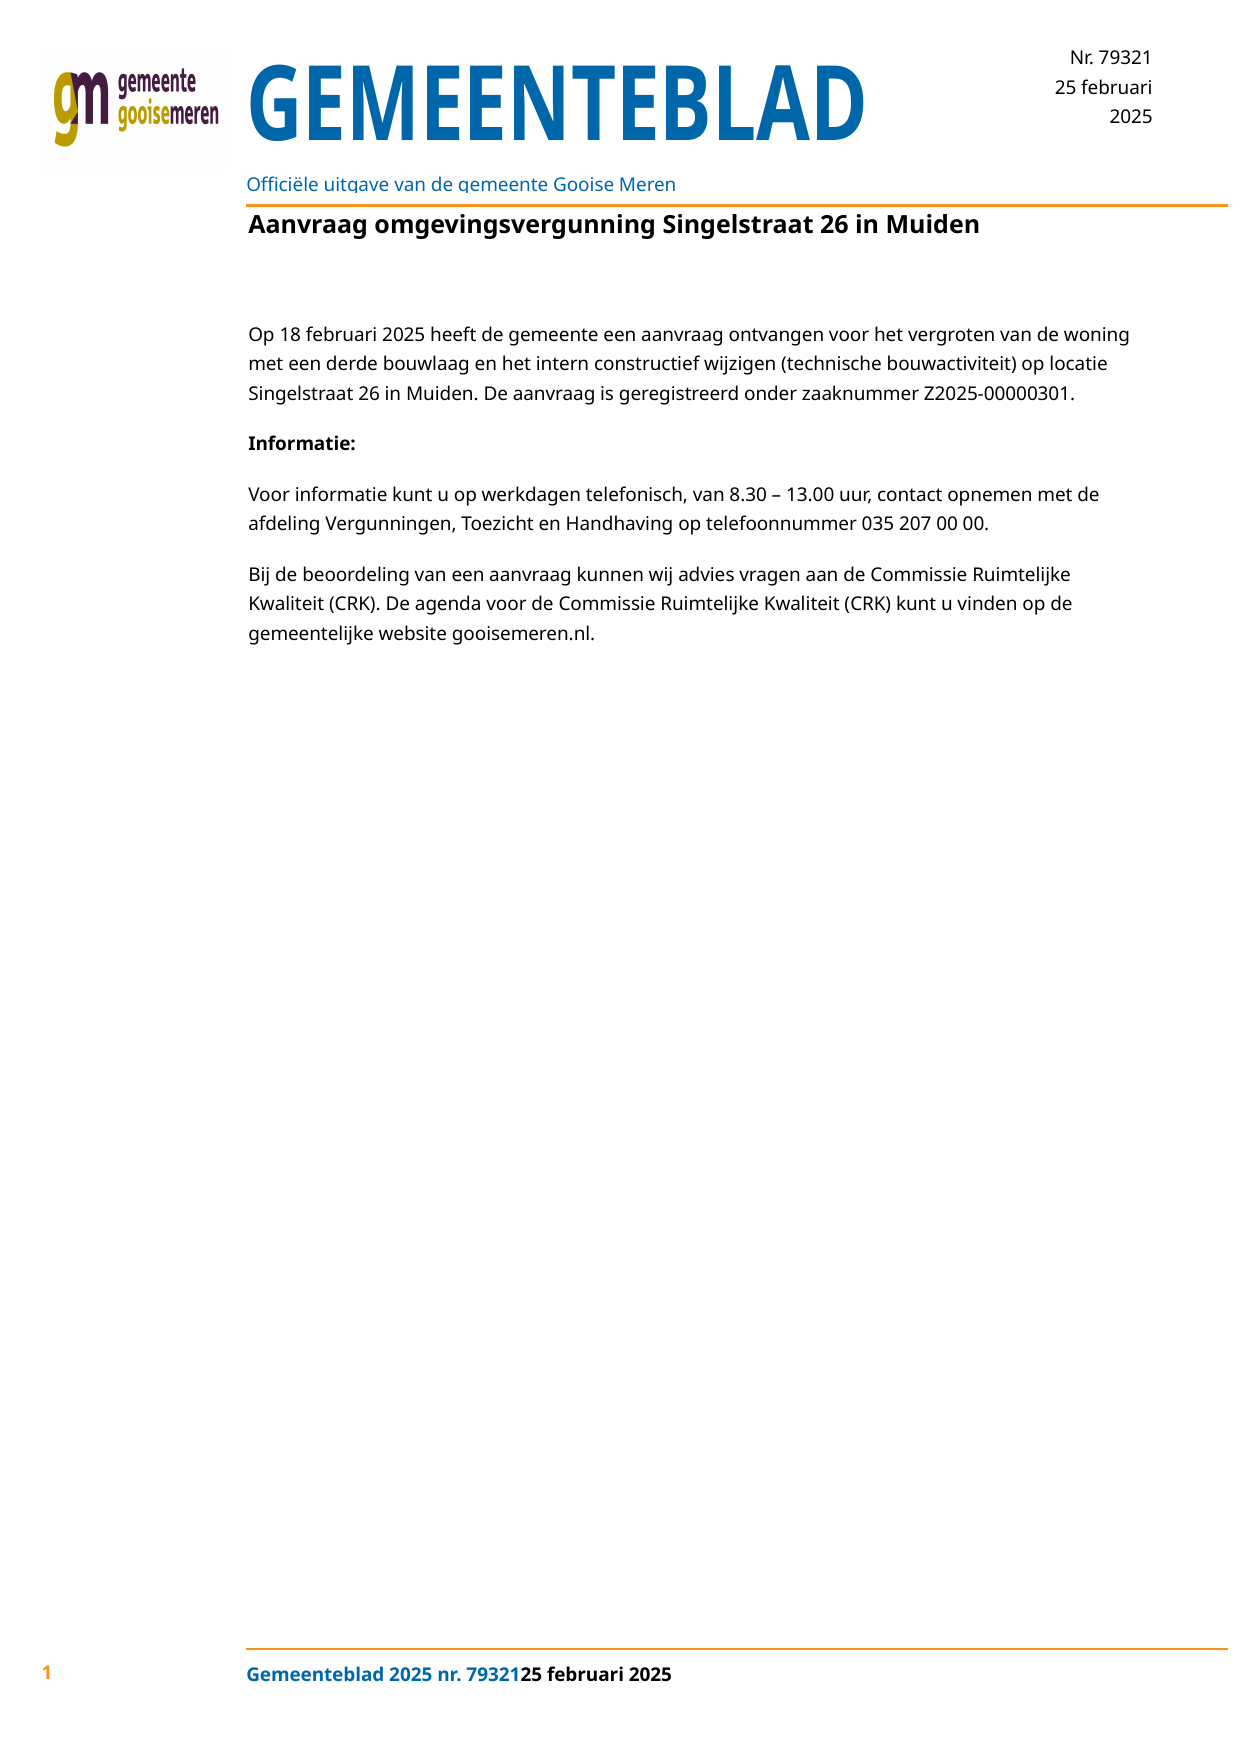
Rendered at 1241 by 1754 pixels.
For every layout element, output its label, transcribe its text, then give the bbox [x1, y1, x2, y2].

text Bij de beoordeling van een aanvraag kunnen wij advies vragen aan de Commissie Ruimtelijke Kwaliteit (CRK). De agenda voor de Commissie Ruimtelijke Kwaliteit (CRK) kunt u vinden op de gemeentelijke website gooisemeren.nl. [248, 561, 1152, 646]
text Aanvraag omgevingsvergunning Singelstraat 26 in Muiden [248, 207, 1152, 241]
picture [41, 47, 231, 172]
text Informatie: [248, 430, 1152, 456]
text Op 18 februari 2025 heeft de gemeente een aanvraag ontvangen voor het vergroten van de woning met een derde bouwlaag en het intern constructief wijzigen (technische bouwactiviteit) op locatie Singelstraat 26 in Muiden. De aanvraag is geregistreerd onder zaaknummer Z2025-00000301. [248, 321, 1152, 406]
text Voor informatie kunt u op werkdagen telefonisch, van 8.30 – 13.00 uur, contact opnemen met de afdeling Vergunningen, Toezicht en Handhaving op telefoonnummer 035 207 00 00. [248, 481, 1152, 536]
